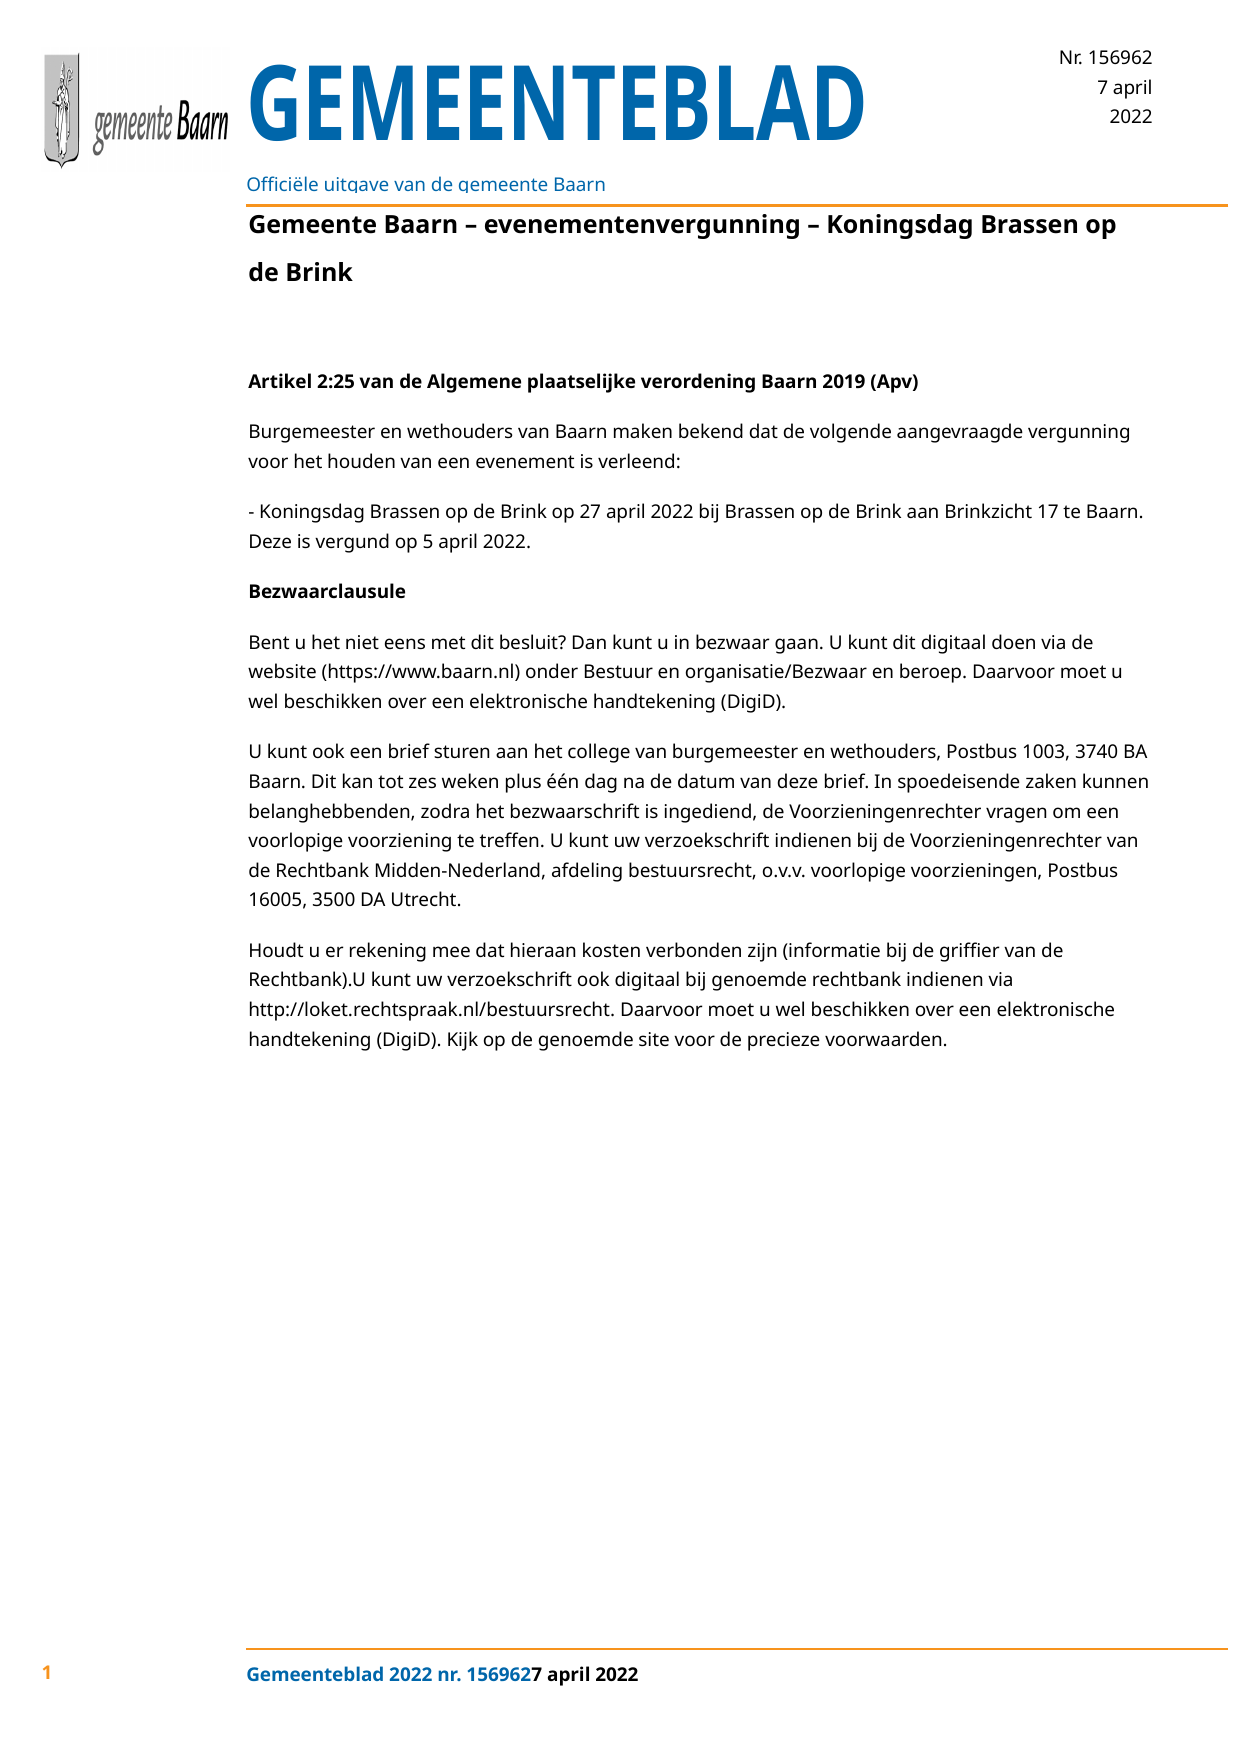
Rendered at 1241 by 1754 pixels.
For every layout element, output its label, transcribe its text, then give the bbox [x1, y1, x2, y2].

text Artikel 2:25 van de Algemene plaatselijke verordening Baarn 2019 (Apv) [248, 368, 1152, 394]
text Bezwaarclausule [248, 579, 1152, 604]
picture [41, 47, 231, 172]
text Gemeente Baarn – evenementenvergunning – Koningsdag Brassen op de Brink [248, 207, 1152, 288]
text Burgemeester en wethouders van Baarn maken bekend dat de volgende aangevraagde vergunning voor het houden van een evenement is verleend: [248, 419, 1152, 474]
text - Koningsdag Brassen op de Brink op 27 april 2022 bij Brassen op de Brink aan Brinkzicht 17 te Baarn. Deze is vergund op 5 april 2022. [248, 499, 1152, 554]
text Houdt u er rekening mee dat hieraan kosten verbonden zijn (informatie bij de griffier van de Rechtbank).U kunt uw verzoekschrift ook digitaal bij genoemde rechtbank indienen via http://loket.rechtspraak.nl/bestuursrecht. Daarvoor moet u wel beschikken over een elektronische handtekening (DigiD). Kijk op de genoemde site voor de precieze voorwaarden. [248, 937, 1152, 1052]
text Bent u het niet eens met dit besluit? Dan kunt u in bezwaar gaan. U kunt dit digitaal doen via de website (https://www.baarn.nl) onder Bestuur en organisatie/Bezwaar en beroep. Daarvoor moet u wel beschikken over een elektronische handtekening (DigiD). [248, 629, 1152, 714]
text U kunt ook een brief sturen aan het college van burgemeester en wethouders, Postbus 1003, 3740 BA Baarn. Dit kan tot zes weken plus één dag na de datum van deze brief. In spoedeisende zaken kunnen belanghebbenden, zodra het bezwaarschrift is ingediend, de Voorzieningenrechter vragen om een voorlopige voorziening te treffen. U kunt uw verzoekschrift indienen bij de Voorzieningenrechter van de Rechtbank Midden-Nederland, afdeling bestuursrecht, o.v.v. voorlopige voorzieningen, Postbus 16005, 3500 DA Utrecht. [248, 739, 1152, 912]
